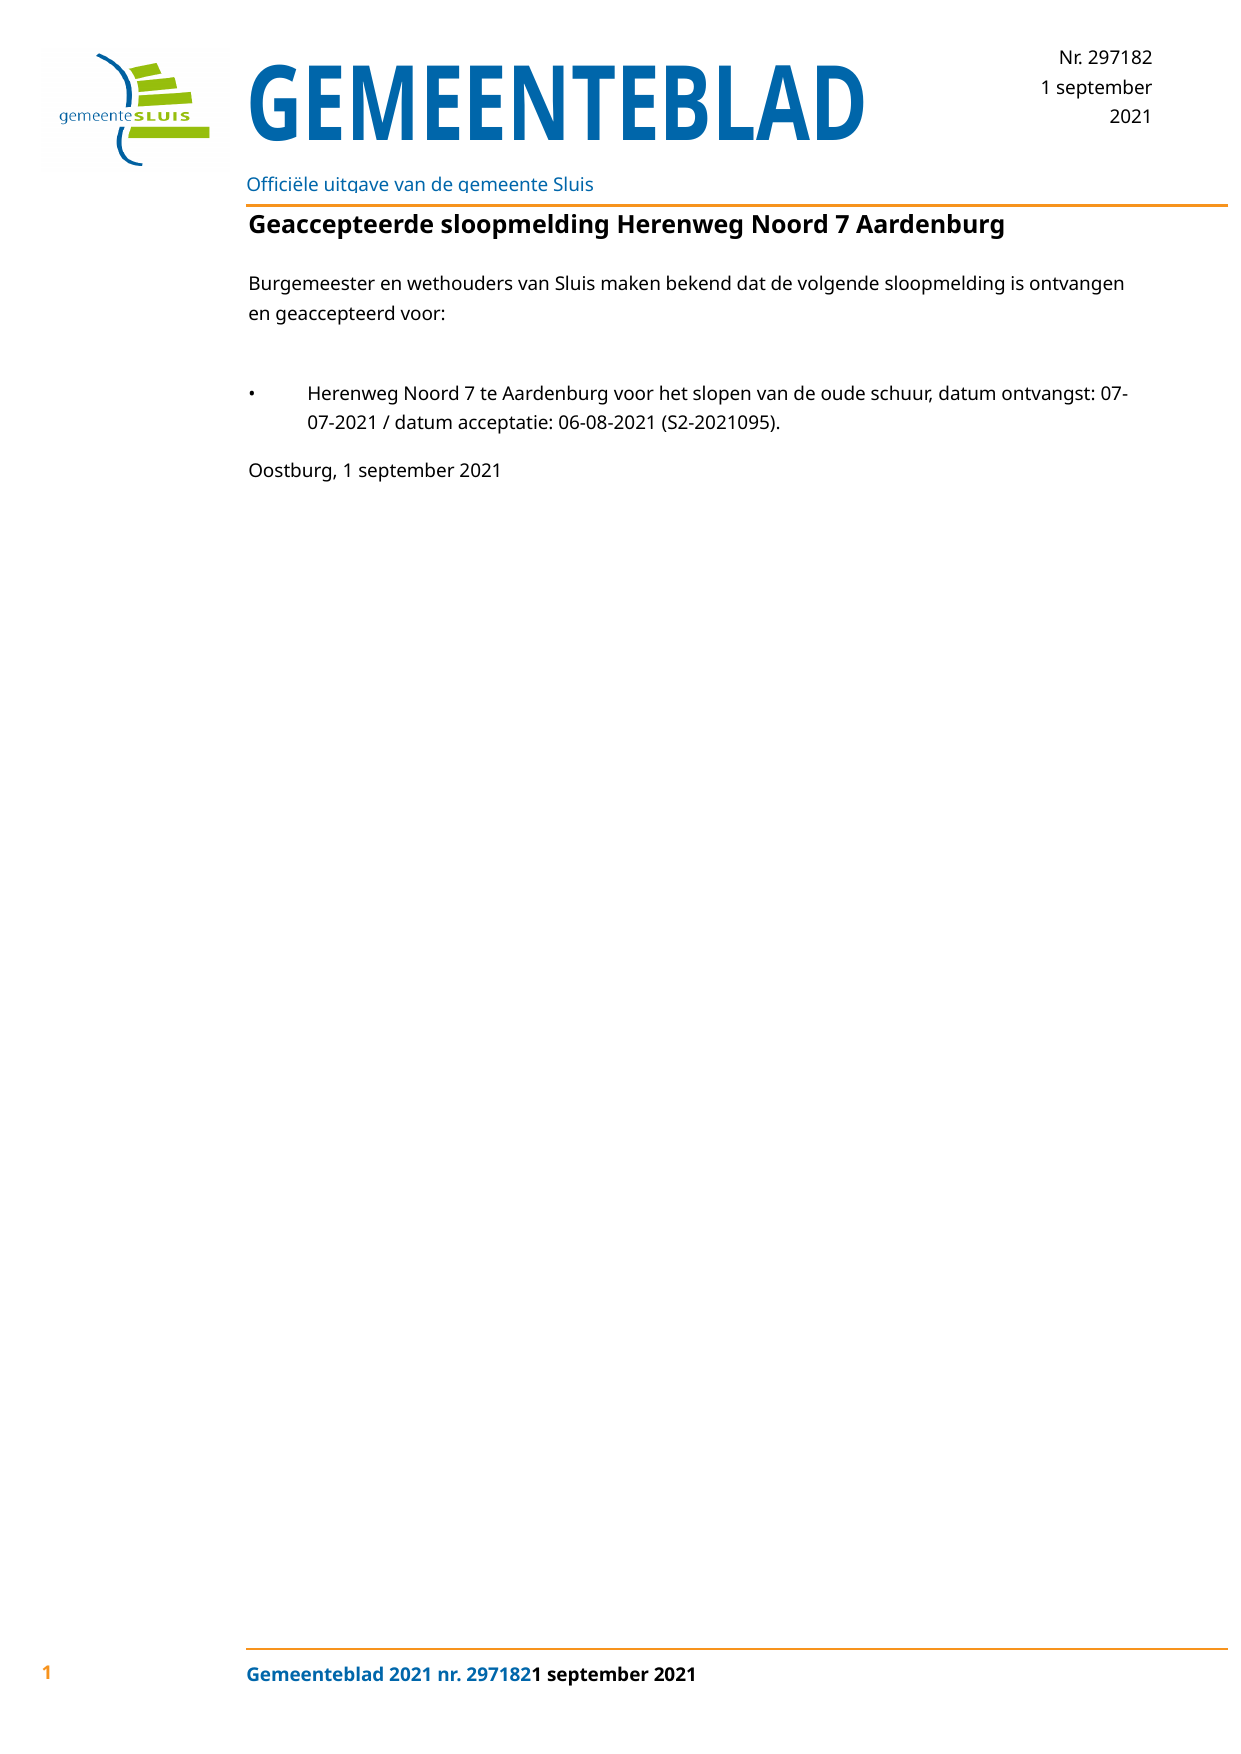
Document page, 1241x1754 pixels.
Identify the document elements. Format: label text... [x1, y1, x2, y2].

text Geaccepteerde sloopmelding Herenweg Noord 7 Aardenburg [248, 207, 1152, 241]
text Oostburg, 1 september 2021 [248, 457, 1152, 483]
text Burgemeester en wethouders van Sluis maken bekend dat de volgende sloopmelding is ontvangen en geaccepteerd voor: [248, 270, 1152, 326]
picture [41, 47, 231, 172]
list Herenweg Noord 7 te Aardenburg voor het slopen van de oude schuur, datum ontvangst: 07-07-2021 / datum acceptatie: 06-08-2021 (S2-2021095). [248, 380, 1152, 435]
